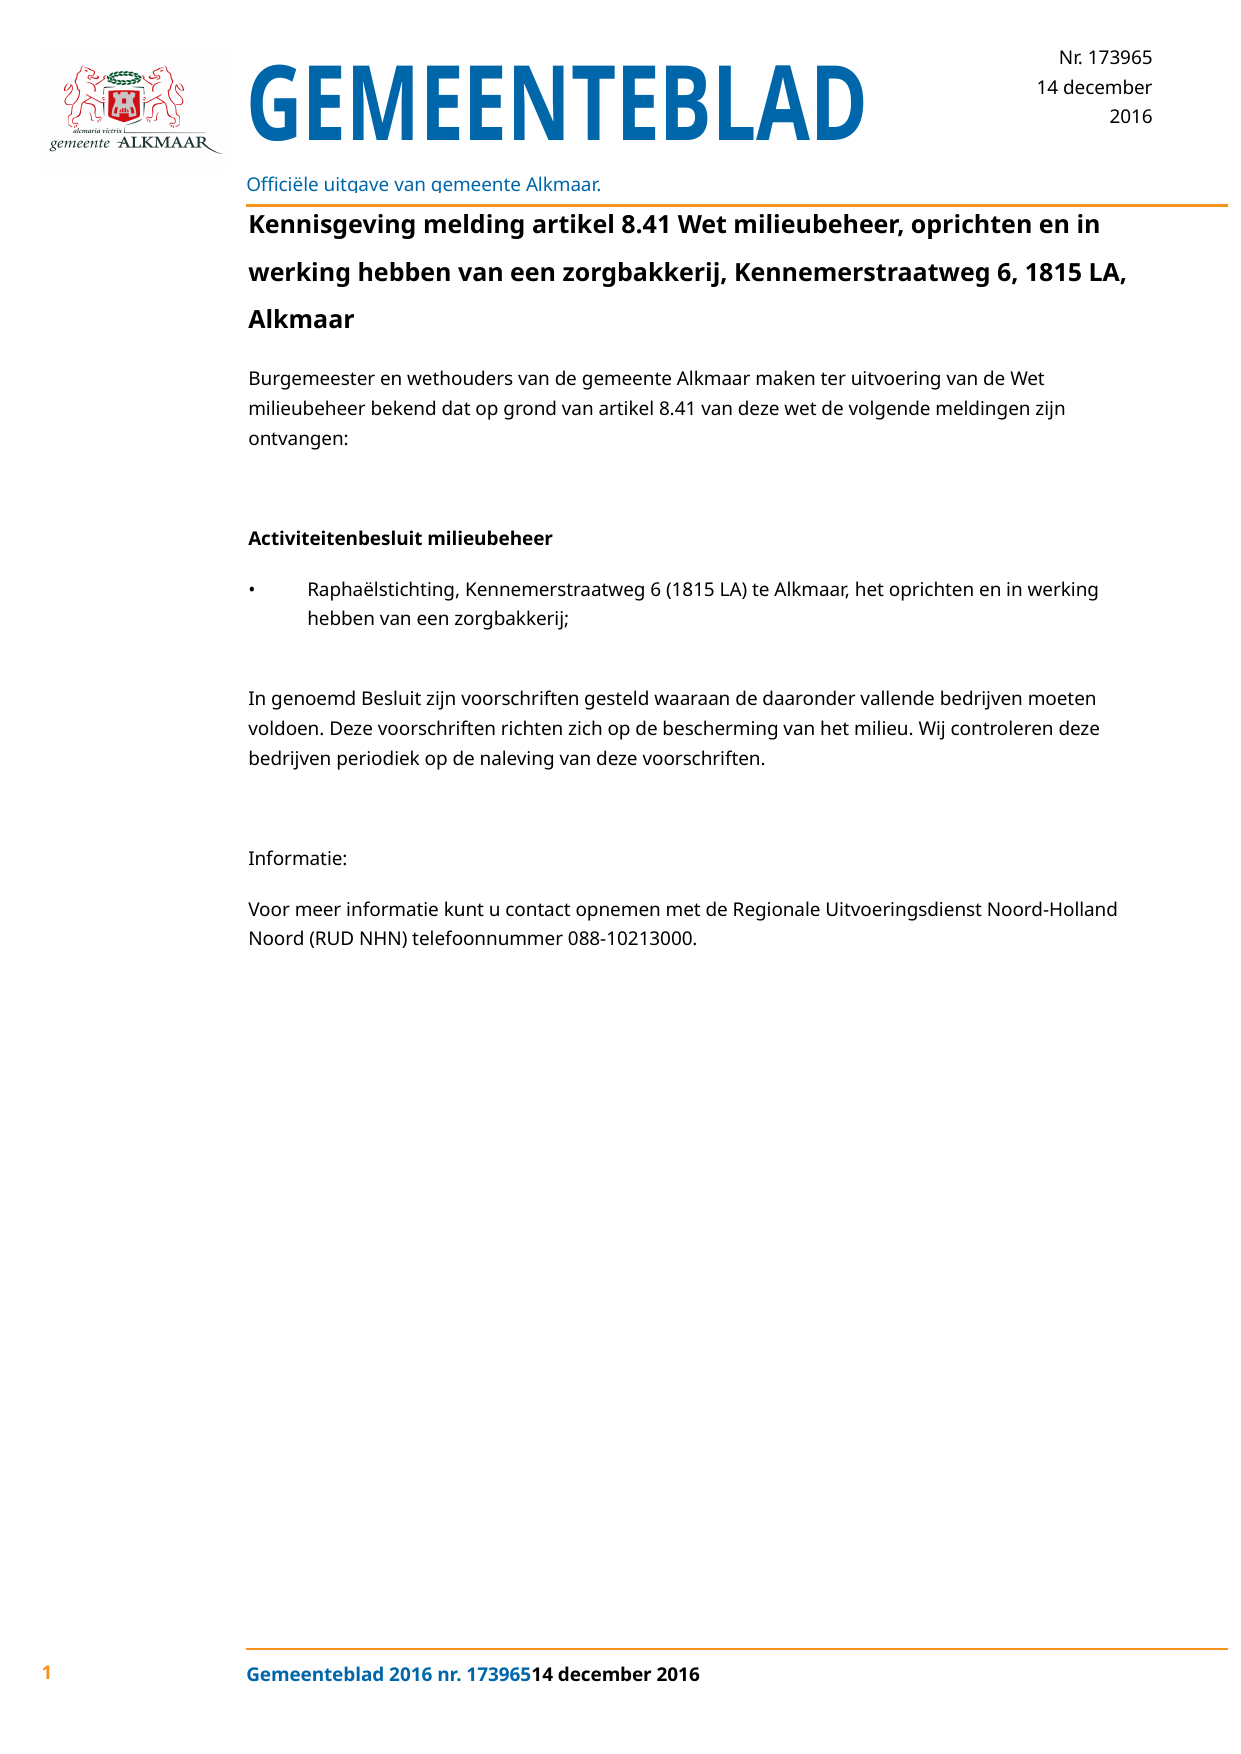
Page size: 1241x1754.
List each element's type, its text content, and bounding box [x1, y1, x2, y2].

text In genoemd Besluit zijn voorschriften gesteld waaraan de daaronder vallende bedrijven moeten voldoen. Deze voorschriften richten zich op de bescherming van het milieu. Wij controleren deze bedrijven periodiek op de naleving van deze voorschriften. [248, 686, 1152, 770]
text Activiteitenbesluit milieubeheer [248, 526, 1152, 551]
text Kennisgeving melding artikel 8.41 Wet milieubeheer, oprichten en in werking hebben van een zorgbakkerij, Kennemerstraatweg 6, 1815 LA, Alkmaar [248, 207, 1152, 336]
text Informatie: [248, 846, 1152, 871]
picture [41, 47, 231, 172]
text Burgemeester en wethouders van de gemeente Alkmaar maken ter uitvoering van de Wet milieubeheer bekend dat op grond van artikel 8.41 van deze wet de volgende meldingen zijn ontvangen: [248, 366, 1152, 450]
list Raphaëlstichting, Kennemerstraatweg 6 (1815 LA) te Alkmaar, het oprichten en in werking hebben van een zorgbakkerij; [248, 576, 1152, 631]
text Voor meer informatie kunt u contact opnemen met de Regionale Uitvoeringsdienst Noord-Holland Noord (RUD NHN) telefoonnummer 088-10213000. [248, 896, 1152, 951]
